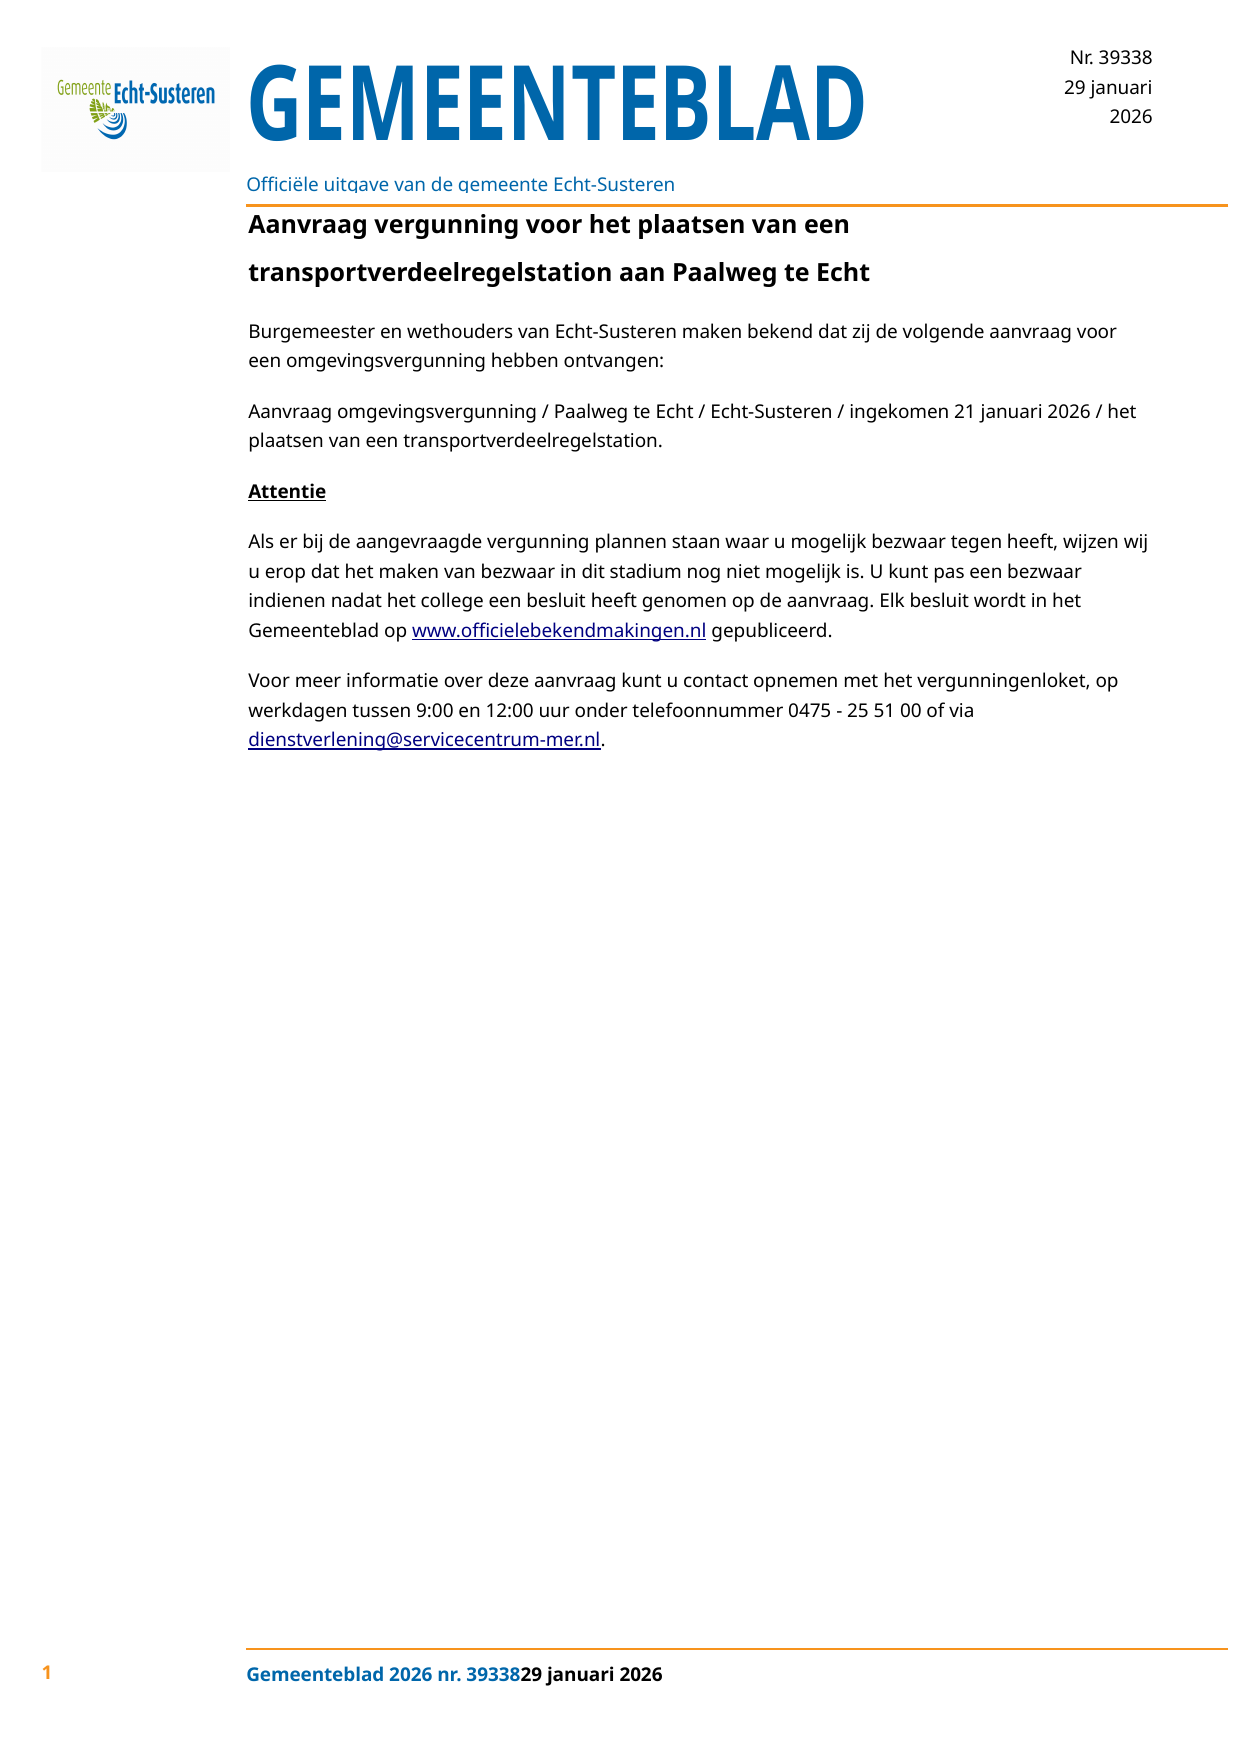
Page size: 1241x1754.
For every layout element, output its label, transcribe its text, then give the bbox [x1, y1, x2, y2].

text Als er bij de aangevraagde vergunning plannen staan waar u mogelijk bezwaar tegen heeft, wijzen wij u erop dat het maken van bezwaar in dit stadium nog niet mogelijk is. U kunt pas een bezwaar indienen nadat het college een besluit heeft genomen op de aanvraag. Elk besluit wordt in het Gemeenteblad op www.officielebekendmakingen.nl gepubliceerd. [248, 528, 1152, 643]
text Aanvraag omgevingsvergunning / Paalweg te Echt / Echt-Susteren / ingekomen 21 januari 2026 / het plaatsen van een transportverdeelregelstation. [248, 398, 1152, 453]
text Attentie [248, 478, 1152, 504]
text Burgemeester en wethouders van Echt-Susteren maken bekend dat zij de volgende aanvraag voor een omgevingsvergunning hebben ontvangen: [248, 318, 1152, 373]
text Aanvraag vergunning voor het plaatsen van een transportverdeelregelstation aan Paalweg te Echt [248, 207, 1152, 288]
text Voor meer informatie over deze aanvraag kunt u contact opnemen met het vergunningenloket, op werkdagen tussen 9:00 en 12:00 uur onder telefoonnummer 0475 - 25 51 00 of via dienstverlening@servicecentrum-mer.nl. [248, 667, 1152, 752]
picture [41, 47, 231, 172]
